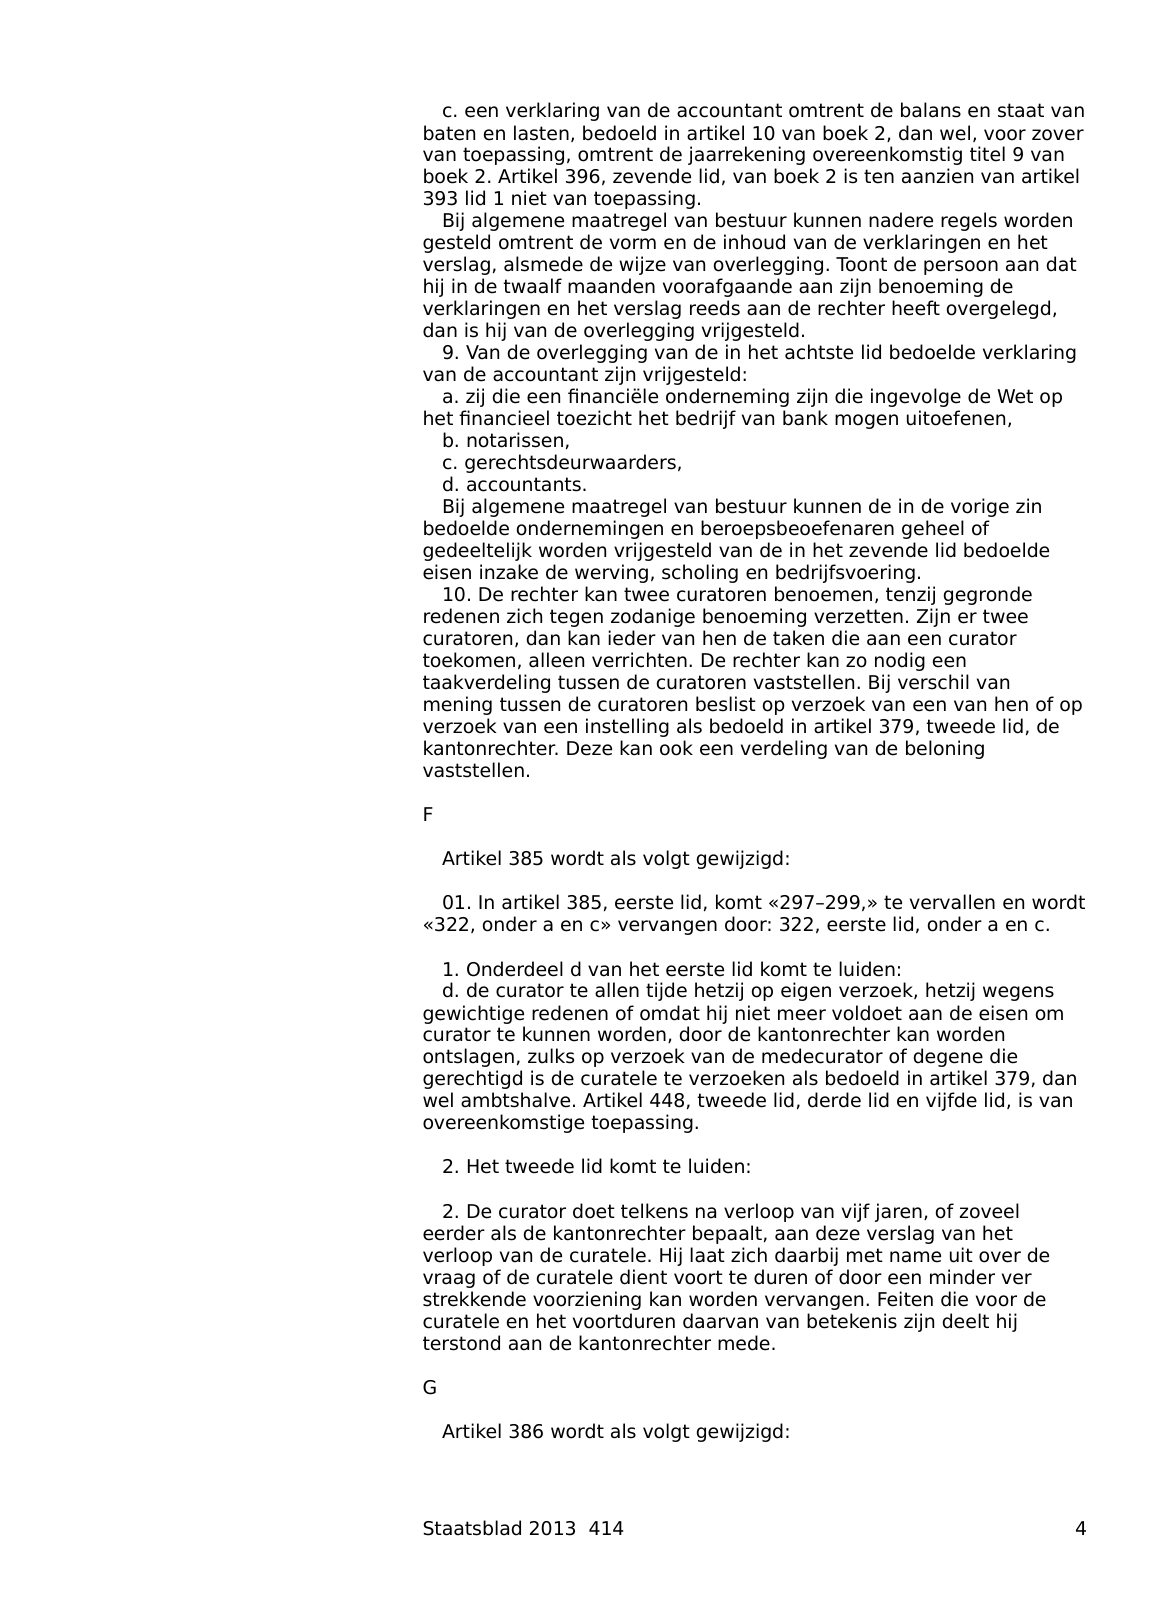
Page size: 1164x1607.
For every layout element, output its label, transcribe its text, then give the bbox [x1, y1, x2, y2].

text Artikel 386 wordt als volgt gewijzigd: [422, 1421, 1087, 1443]
text Bij algemene maatregel van bestuur kunnen nadere regels worden gesteld omtrent de vorm en de inhoud van de verklaringen en het verslag, alsmede de wijze van overlegging. Toont de persoon aan dat hij in de twaalf maanden voorafgaande aan zijn benoeming de verklaringen en het verslag reeds aan de rechter heeft overgelegd, dan is hij van de overlegging vrijgesteld. [422, 210, 1087, 342]
text c. gerechtsdeurwaarders, [422, 452, 1087, 474]
text 2. De curator doet telkens na verloop van vijf jaren, of zoveel eerder als de kantonrechter bepaalt, aan deze verslag van het verloop van de curatele. Hij laat zich daarbij met name uit over de vraag of de curatele dient voort te duren of door een minder ver strekkende voorziening kan worden vervangen. Feiten die voor de curatele en het voortduren daarvan van betekenis zijn deelt hij terstond aan de kantonrechter mede. [422, 1201, 1087, 1354]
text 1. Onderdeel d van het eerste lid komt te luiden: [422, 958, 1087, 980]
text G [422, 1377, 1087, 1399]
text 9. Van de overlegging van de in het achtste lid bedoelde verklaring van de accountant zijn vrijgesteld: [422, 342, 1087, 386]
text Bij algemene maatregel van bestuur kunnen de in de vorige zin bedoelde ondernemingen en beroepsbeoefenaren geheel of gedeeltelijk worden vrijgesteld van de in het zevende lid bedoelde eisen inzake de werving, scholing en bedrijfsvoering. [422, 496, 1087, 584]
text b. notarissen, [422, 430, 1087, 452]
text Artikel 385 wordt als volgt gewijzigd: [422, 848, 1087, 870]
text d. accountants. [422, 474, 1087, 496]
text c. een verklaring van de accountant omtrent de balans en staat van baten en lasten, bedoeld in artikel 10 van boek 2, dan wel, voor zover van toepassing, omtrent de jaarrekening overeenkomstig titel 9 van boek 2. Artikel 396, zevende lid, van boek 2 is ten aanzien van artikel 393 lid 1 niet van toepassing. [422, 100, 1087, 210]
text 10. De rechter kan twee curatoren benoemen, tenzij gegronde redenen zich tegen zodanige benoeming verzetten. Zijn er twee curatoren, dan kan ieder van hen de taken die aan een curator toekomen, alleen verrichten. De rechter kan zo nodig een taakverdeling tussen de curatoren vaststellen. Bij verschil van mening tussen de curatoren beslist op verzoek van een van hen of op verzoek van een instelling als bedoeld in artikel 379, tweede lid, de kantonrechter. Deze kan ook een verdeling van de beloning vaststellen. [422, 584, 1087, 782]
text 2. Het tweede lid komt te luiden: [422, 1156, 1087, 1178]
text d. de curator te allen tijde hetzij op eigen verzoek, hetzij wegens gewichtige redenen of omdat hij niet meer voldoet aan de eisen om curator te kunnen worden, door de kantonrechter kan worden ontslagen, zulks op verzoek van de medecurator of degene die gerechtigd is de curatele te verzoeken als bedoeld in artikel 379, dan wel ambtshalve. Artikel 448, tweede lid, derde lid en vijfde lid, is van overeenkomstige toepassing. [422, 980, 1087, 1134]
text 01. In artikel 385, eerste lid, komt «297–299,» te vervallen en wordt «322, onder a en c» vervangen door: 322, eerste lid, onder a en c. [422, 892, 1087, 936]
text F [422, 804, 1087, 826]
text a. zij die een financiële onderneming zijn die ingevolge de Wet op het financieel toezicht het bedrijf van bank mogen uitoefenen, [422, 386, 1087, 430]
